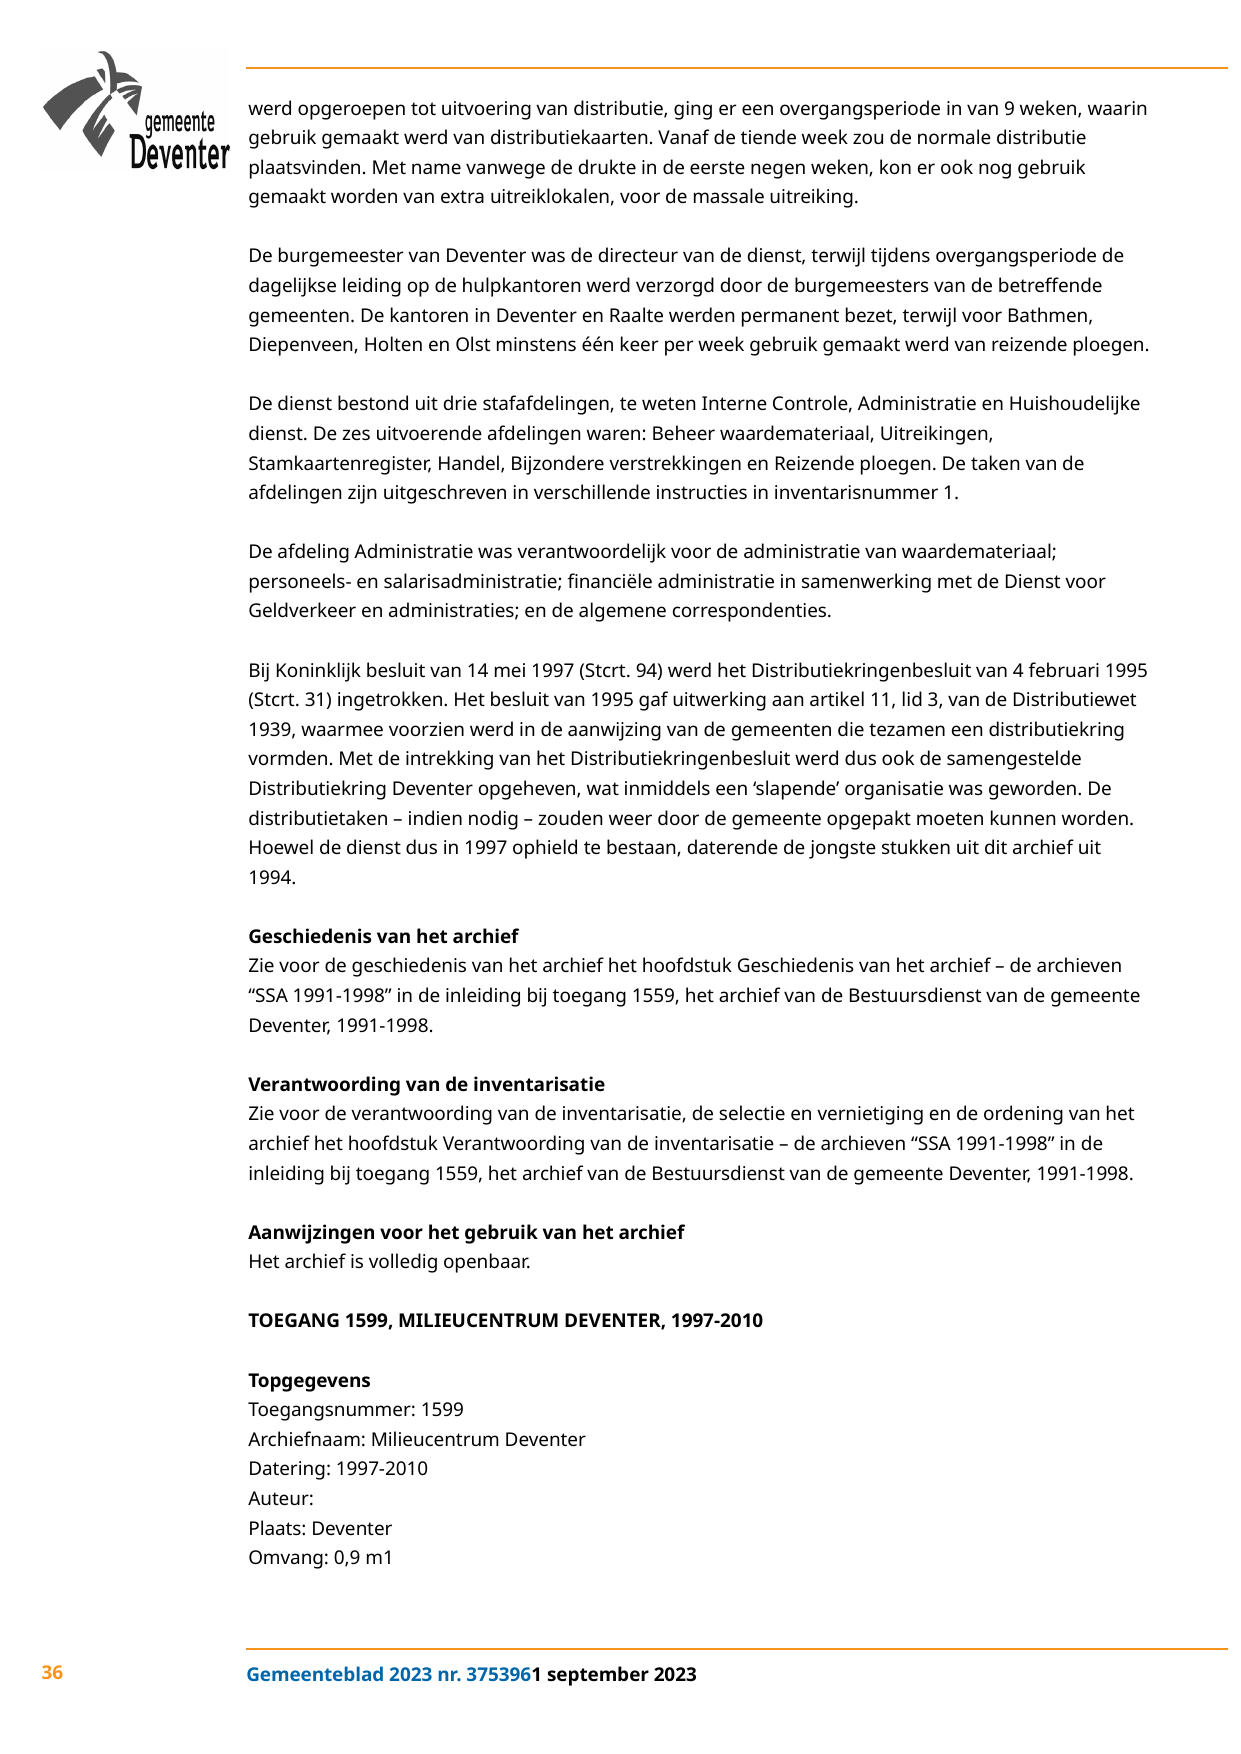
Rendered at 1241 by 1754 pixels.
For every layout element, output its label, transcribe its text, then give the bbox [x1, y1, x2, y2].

text TOEGANG 1599, MILIEUCENTRUM DEVENTER, 1997-2010 [248, 1308, 1152, 1333]
text Archiefnaam: Milieucentrum Deventer [248, 1426, 1152, 1452]
text Geschiedenis van het archief [248, 923, 1152, 949]
text Plaats: Deventer [248, 1515, 1152, 1541]
text Het archief is volledig openbaar. [248, 1248, 1152, 1274]
text Datering: 1997-2010 [248, 1456, 1152, 1481]
text De dienst bestond uit drie stafafdelingen, te weten Interne Controle, Administratie en Huishoudelijke dienst. De zes uitvoerende afdelingen waren: Beheer waardemateriaal, Uitreikingen, Stamkaartenregister, Handel, Bijzondere verstrekkingen en Reizende ploegen. De taken van de afdelingen zijn uitgeschreven in verschillende instructies in inventarisnummer 1. [248, 391, 1152, 505]
picture [41, 47, 231, 172]
text Toegangsnummer: 1599 [248, 1396, 1152, 1422]
text De afdeling Administratie was verantwoordelijk voor de administratie van waardemateriaal; personeels- en salarisadministratie; financiële administratie in samenwerking met de Dienst voor Geldverkeer en administraties; en de algemene correspondenties. [248, 538, 1152, 623]
text Omvang: 0,9 m1 [248, 1544, 1152, 1570]
text Zie voor de verantwoording van de inventarisatie, de selectie en vernietiging en de ordening van het archief het hoofdstuk Verantwoording van de inventarisatie – de archieven “SSA 1991-1998” in de inleiding bij toegang 1559, het archief van de Bestuursdienst van de gemeente Deventer, 1991-1998. [248, 1101, 1152, 1186]
text De burgemeester van Deventer was de directeur van de dienst, terwijl tijdens overgangsperiode de dagelijkse leiding op de hulpkantoren werd verzorgd door de burgemeesters van de betreffende gemeenten. De kantoren in Deventer en Raalte werden permanent bezet, terwijl voor Bathmen, Diepenveen, Holten en Olst minstens één keer per week gebruik gemaakt werd van reizende ploegen. [248, 243, 1152, 357]
text werd opgeroepen tot uitvoering van distributie, ging er een overgangsperiode in van 9 weken, waarin gebruik gemaakt werd van distributiekaarten. Vanaf de tiende week zou de normale distributie plaatsvinden. Met name vanwege de drukte in de eerste negen weken, kon er ook nog gebruik gemaakt worden van extra uitreiklokalen, voor de massale uitreiking. [248, 95, 1152, 209]
text Verantwoording van de inventarisatie [248, 1071, 1152, 1097]
text Topgegevens [248, 1367, 1152, 1393]
text Bij Koninklijk besluit van 14 mei 1997 (Stcrt. 94) werd het Distributiekringenbesluit van 4 februari 1995 (Stcrt. 31) ingetrokken. Het besluit van 1995 gaf uitwerking aan artikel 11, lid 3, van de Distributiewet 1939, waarmee voorzien werd in de aanwijzing van de gemeenten die tezamen een distributiekring vormden. Met de intrekking van het Distributiekringenbesluit werd dus ook de samengestelde Distributiekring Deventer opgeheven, wat inmiddels een ‘slapende’ organisatie was geworden. De distributietaken – indien nodig – zouden weer door de gemeente opgepakt moeten kunnen worden. Hoewel de dienst dus in 1997 ophield te bestaan, daterende de jongste stukken uit dit archief uit 1994. [248, 657, 1152, 890]
text Zie voor de geschiedenis van het archief het hoofdstuk Geschiedenis van het archief – de archieven “SSA 1991-1998” in de inleiding bij toegang 1559, het archief van de Bestuursdienst van de gemeente Deventer, 1991-1998. [248, 953, 1152, 1038]
text Auteur: [248, 1485, 1152, 1511]
text Aanwijzingen voor het gebruik van het archief [248, 1219, 1152, 1245]
